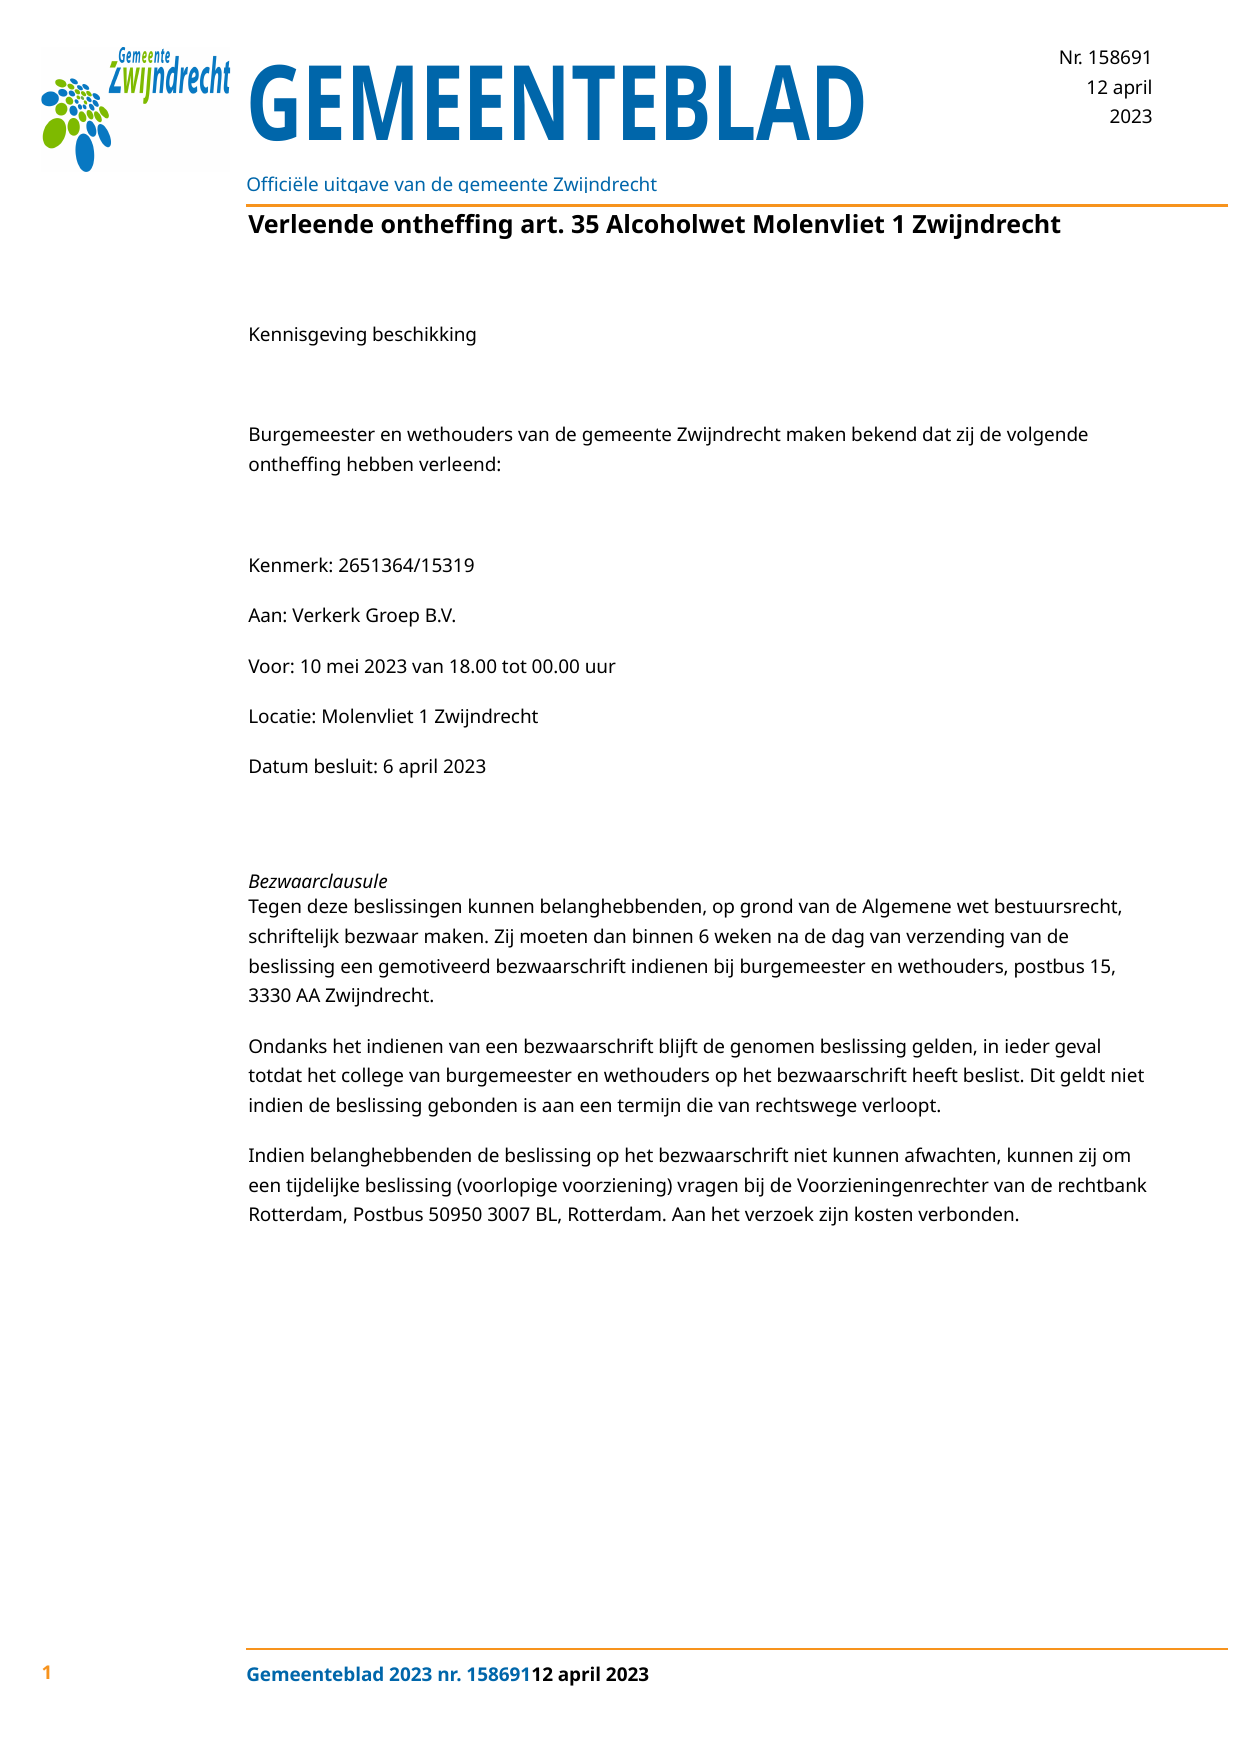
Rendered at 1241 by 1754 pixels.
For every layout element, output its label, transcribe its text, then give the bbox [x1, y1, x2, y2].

text Kennisgeving beschikking [248, 321, 1152, 346]
picture [41, 47, 231, 172]
text Indien belanghebbenden de beslissing op het bezwaarschrift niet kunnen afwachten, kunnen zij om een tijdelijke beslissing (voorlopige voorziening) vragen bij de Voorzieningenrechter van de rechtbank Rotterdam, Postbus 50950 3007 BL, Rotterdam. Aan het verzoek zijn kosten verbonden. [248, 1142, 1152, 1227]
text Voor: 10 mei 2023 van 18.00 tot 00.00 uur [248, 653, 1152, 678]
text Verleende ontheffing art. 35 Alcoholwet Molenvliet 1 Zwijndrecht [248, 207, 1152, 241]
text Datum besluit: 6 april 2023 [248, 754, 1152, 779]
text Burgemeester en wethouders van de gemeente Zwijndrecht maken bekend dat zij de volgende ontheffing hebben verleend: [248, 422, 1152, 477]
text Ondanks het indienen van een bezwaarschrift blijft de genomen beslissing gelden, in ieder geval totdat het college van burgemeester en wethouders op het bezwaarschrift heeft beslist. Dit geldt niet indien de beslissing gebonden is aan een termijn die van rechtswege verloopt. [248, 1033, 1152, 1118]
text Tegen deze beslissingen kunnen belanghebbenden, op grond van de Algemene wet bestuursrecht, schriftelijk bezwaar maken. Zij moeten dan binnen 6 weken na de dag van verzending van de beslissing een gemotiveerd bezwaarschrift indienen bij burgemeester en wethouders, postbus 15, 3330 AA Zwijndrecht. [248, 894, 1152, 1008]
text Bezwaarclausule [248, 868, 1152, 894]
text Kenmerk: 2651364/15319 [248, 552, 1152, 578]
text Aan: Verkerk Groep B.V. [248, 602, 1152, 628]
text Locatie: Molenvliet 1 Zwijndrecht [248, 703, 1152, 729]
